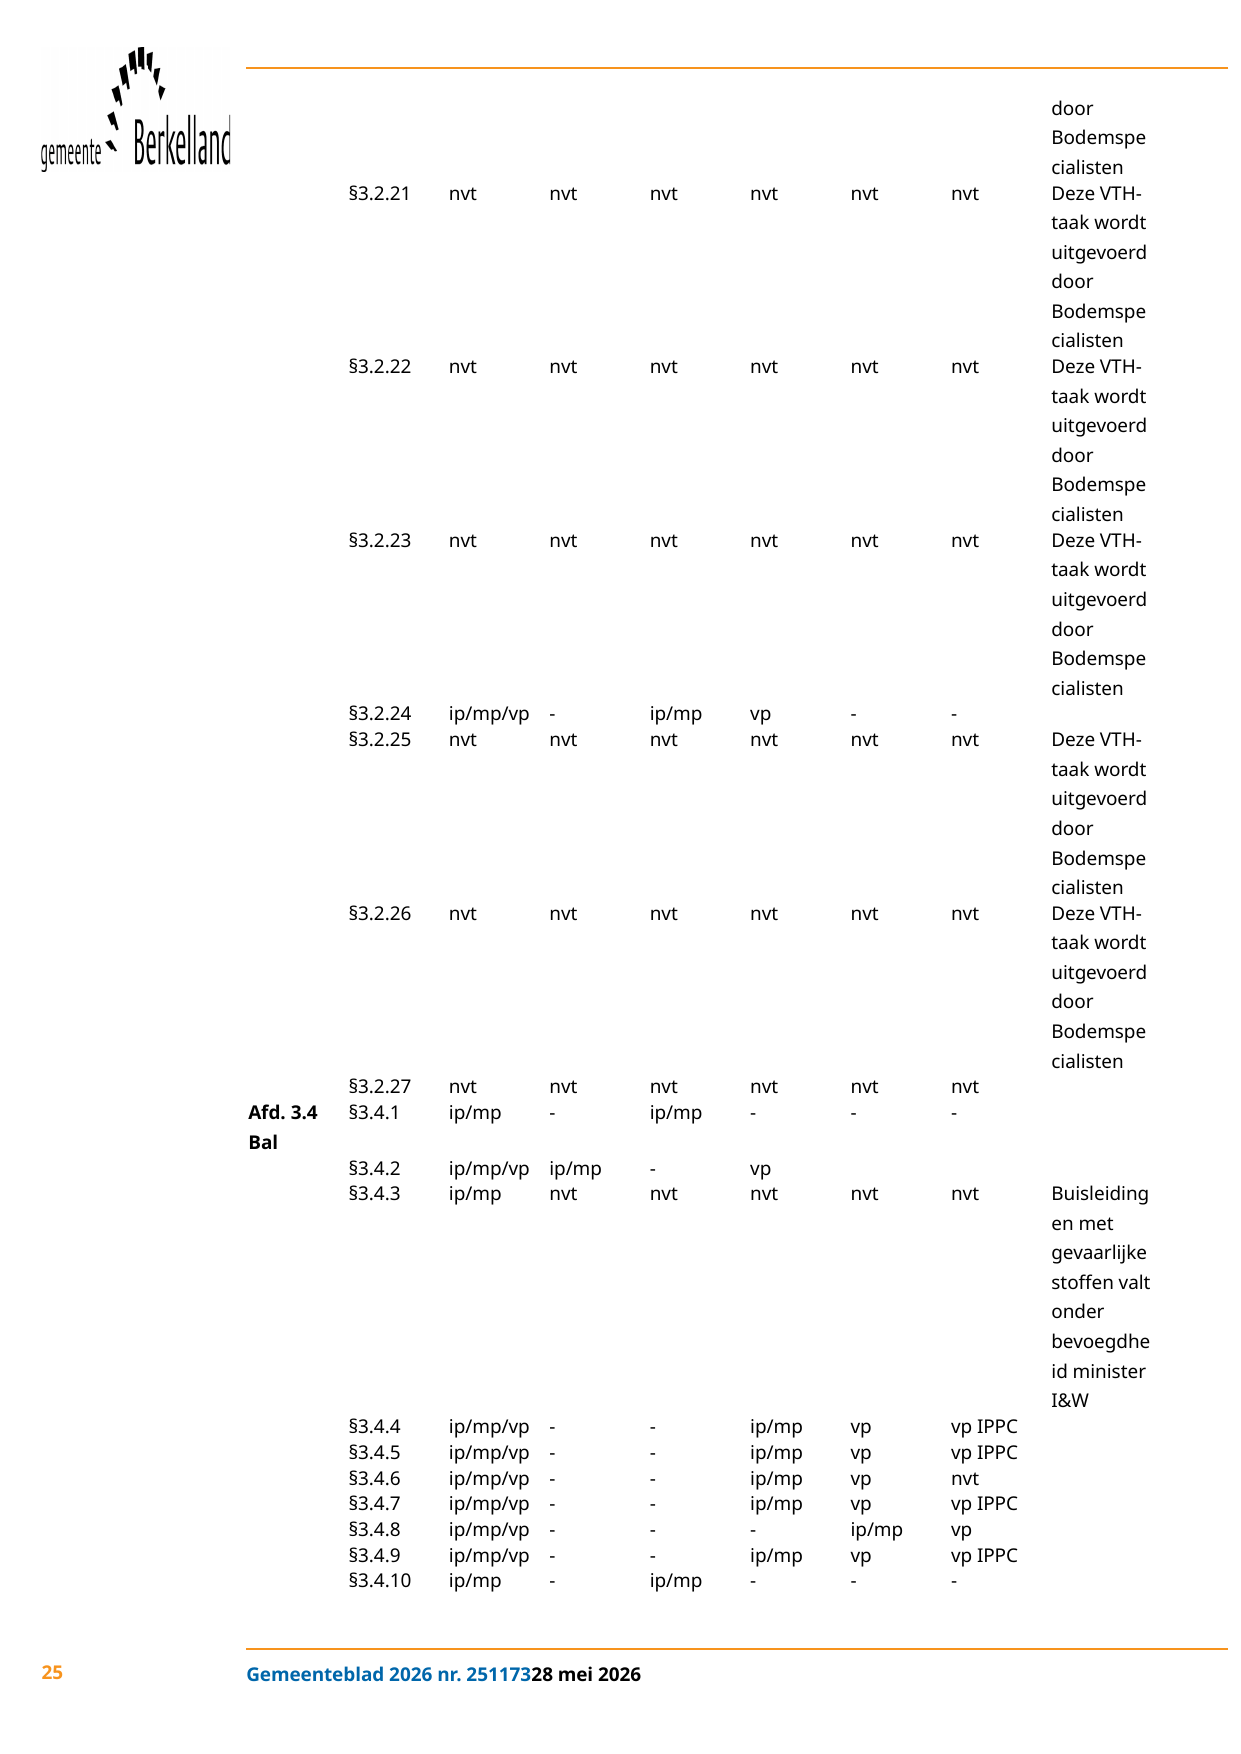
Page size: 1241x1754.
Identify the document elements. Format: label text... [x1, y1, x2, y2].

table_cell ip/mp/vp [449, 1155, 549, 1180]
table_cell Buisleidingen met gevaarlijke stoffen valt onder bevoegdheid minister I&W [1051, 1180, 1152, 1413]
table_cell vp [850, 1542, 951, 1568]
table_cell - [549, 1099, 649, 1155]
table_cell [1051, 1074, 1152, 1099]
table_cell ip/mp [750, 1465, 850, 1490]
table_cell nvt [549, 1180, 649, 1413]
table_cell [850, 1155, 951, 1180]
table_cell nvt [449, 353, 549, 527]
table_cell §3.4.3 [348, 1180, 449, 1413]
table_cell §3.4.1 [348, 1099, 449, 1155]
table_cell ip/mp/vp [449, 701, 549, 726]
table_cell §3.2.25 [348, 726, 449, 900]
table_cell nvt [850, 1180, 951, 1413]
table_cell §3.4.8 [348, 1516, 449, 1542]
table_cell vp IPPC [951, 1542, 1051, 1568]
table_cell [248, 95, 348, 180]
table_cell - [650, 1465, 750, 1490]
table_cell Deze VTH-taak wordt uitgevoerd door Bodemspecialisten [1051, 353, 1152, 527]
table_cell ip/mp/vp [449, 1490, 549, 1516]
table_cell Deze VTH-taak wordt uitgevoerd door Bodemspecialisten [1051, 527, 1152, 701]
table_cell nvt [951, 353, 1051, 527]
table_cell nvt [549, 353, 649, 527]
table_cell [549, 95, 649, 180]
table_cell nvt [750, 726, 850, 900]
table_cell ip/mp [650, 1099, 750, 1155]
table_cell §3.4.9 [348, 1542, 449, 1568]
table_cell nvt [549, 1074, 649, 1099]
table_cell - [850, 701, 951, 726]
table_cell [248, 1516, 348, 1542]
table_cell Deze VTH-taak wordt uitgevoerd door Bodemspecialisten [1051, 726, 1152, 900]
table_cell vp IPPC [951, 1490, 1051, 1516]
table_cell - [951, 701, 1051, 726]
table_cell nvt [951, 1074, 1051, 1099]
table_cell nvt [951, 180, 1051, 353]
table_cell - [750, 1099, 850, 1155]
table_cell §3.2.22 [348, 353, 449, 527]
table_cell nvt [549, 180, 649, 353]
table_cell door Bodemspecialisten [1051, 95, 1152, 180]
table_cell nvt [750, 180, 850, 353]
table_cell nvt [951, 900, 1051, 1074]
table_cell [1051, 1465, 1152, 1490]
table_cell vp [850, 1413, 951, 1439]
table_cell vp [850, 1465, 951, 1490]
table_cell ip/mp/vp [449, 1413, 549, 1439]
table_cell [1051, 1490, 1152, 1516]
table_cell nvt [951, 726, 1051, 900]
table_cell nvt [951, 1465, 1051, 1490]
table_cell §3.4.4 [348, 1413, 449, 1439]
table_cell nvt [650, 353, 750, 527]
table_cell §3.4.10 [348, 1568, 449, 1593]
table_cell nvt [549, 527, 649, 701]
table_cell [248, 1465, 348, 1490]
table_cell nvt [650, 1180, 750, 1413]
table_cell Deze VTH-taak wordt uitgevoerd door Bodemspecialisten [1051, 180, 1152, 353]
table_cell [1051, 1413, 1152, 1439]
table_cell nvt [850, 353, 951, 527]
table_cell [248, 1439, 348, 1465]
table_cell §3.2.21 [348, 180, 449, 353]
table_cell nvt [650, 180, 750, 353]
table_cell nvt [449, 180, 549, 353]
table_cell nvt [549, 726, 649, 900]
table_cell - [650, 1490, 750, 1516]
table_cell - [549, 701, 649, 726]
table_cell vp IPPC [951, 1439, 1051, 1465]
table_cell nvt [750, 1074, 850, 1099]
table_cell [248, 1490, 348, 1516]
table_cell ip/mp [449, 1568, 549, 1593]
table_cell [248, 1180, 348, 1413]
table_cell nvt [650, 900, 750, 1074]
table_cell ip/mp/vp [449, 1542, 549, 1568]
table_cell §3.4.6 [348, 1465, 449, 1490]
table_cell ip/mp [650, 701, 750, 726]
table_cell vp IPPC [951, 1413, 1051, 1439]
table_cell - [549, 1413, 649, 1439]
table_cell nvt [750, 527, 850, 701]
table_cell - [549, 1439, 649, 1465]
table_cell - [650, 1413, 750, 1439]
table_cell [248, 1542, 348, 1568]
table_cell nvt [449, 527, 549, 701]
table_cell nvt [449, 900, 549, 1074]
table_cell nvt [951, 1180, 1051, 1413]
table_cell [248, 180, 348, 353]
table_cell [951, 95, 1051, 180]
table_cell ip/mp/vp [449, 1465, 549, 1490]
table_cell [248, 701, 348, 726]
picture [41, 47, 231, 172]
table_cell - [549, 1516, 649, 1542]
table_cell [1051, 1568, 1152, 1593]
table_cell nvt [750, 1180, 850, 1413]
table_cell vp [750, 1155, 850, 1180]
table_cell ip/mp [750, 1413, 850, 1439]
table_cell ip/mp [549, 1155, 649, 1180]
table_cell [1051, 1439, 1152, 1465]
table_cell [1051, 1099, 1152, 1155]
table_cell Deze VTH-taak wordt uitgevoerd door Bodemspecialisten [1051, 900, 1152, 1074]
table_cell [248, 353, 348, 527]
table_cell [449, 95, 549, 180]
table_cell - [549, 1465, 649, 1490]
table_cell [248, 527, 348, 701]
table_cell §3.4.7 [348, 1490, 449, 1516]
table_cell [850, 95, 951, 180]
table_cell nvt [449, 1074, 549, 1099]
table_cell Afd. 3.4 Bal [248, 1099, 348, 1155]
table_cell vp [750, 701, 850, 726]
table_cell - [650, 1542, 750, 1568]
table_cell vp [951, 1516, 1051, 1542]
table_cell [248, 900, 348, 1074]
table_cell nvt [850, 180, 951, 353]
table_cell - [650, 1155, 750, 1180]
table_cell - [750, 1516, 850, 1542]
table_cell §3.4.2 [348, 1155, 449, 1180]
table_cell - [951, 1568, 1051, 1593]
table_cell [248, 1568, 348, 1593]
table_cell - [951, 1099, 1051, 1155]
table_cell - [650, 1516, 750, 1542]
table_cell [1051, 701, 1152, 726]
table_cell ip/mp [650, 1568, 750, 1593]
table_cell [650, 95, 750, 180]
table_cell §3.2.26 [348, 900, 449, 1074]
table_cell nvt [650, 1074, 750, 1099]
table_cell [951, 1155, 1051, 1180]
table_cell - [750, 1568, 850, 1593]
table_cell nvt [449, 726, 549, 900]
table_cell nvt [951, 527, 1051, 701]
table_cell - [650, 1439, 750, 1465]
table_cell nvt [650, 527, 750, 701]
table_cell ip/mp [449, 1099, 549, 1155]
table_cell ip/mp [850, 1516, 951, 1542]
table_cell ip/mp [750, 1490, 850, 1516]
table_cell [248, 1155, 348, 1180]
table_cell [248, 1413, 348, 1439]
table_cell nvt [850, 900, 951, 1074]
table_cell nvt [549, 900, 649, 1074]
table_cell - [549, 1542, 649, 1568]
table_cell - [850, 1099, 951, 1155]
table_cell vp [850, 1439, 951, 1465]
table_cell §3.4.5 [348, 1439, 449, 1465]
table_cell nvt [650, 726, 750, 900]
table_cell ip/mp/vp [449, 1516, 549, 1542]
table_cell [1051, 1155, 1152, 1180]
table_cell - [549, 1568, 649, 1593]
table_cell [1051, 1542, 1152, 1568]
table_cell §3.2.27 [348, 1074, 449, 1099]
table_cell [750, 95, 850, 180]
table_cell vp [850, 1490, 951, 1516]
table_cell §3.2.23 [348, 527, 449, 701]
table_cell [248, 1074, 348, 1099]
table_cell nvt [850, 726, 951, 900]
table_cell nvt [750, 900, 850, 1074]
table_cell ip/mp [750, 1542, 850, 1568]
table_cell - [549, 1490, 649, 1516]
table_cell - [850, 1568, 951, 1593]
table_cell nvt [750, 353, 850, 527]
table_cell ip/mp [449, 1180, 549, 1413]
table_cell nvt [850, 527, 951, 701]
table_cell [1051, 1516, 1152, 1542]
table_cell ip/mp/vp [449, 1439, 549, 1465]
table_cell [348, 95, 449, 180]
table_cell ip/mp [750, 1439, 850, 1465]
table_cell nvt [850, 1074, 951, 1099]
table_cell §3.2.24 [348, 701, 449, 726]
table_cell [248, 726, 348, 900]
